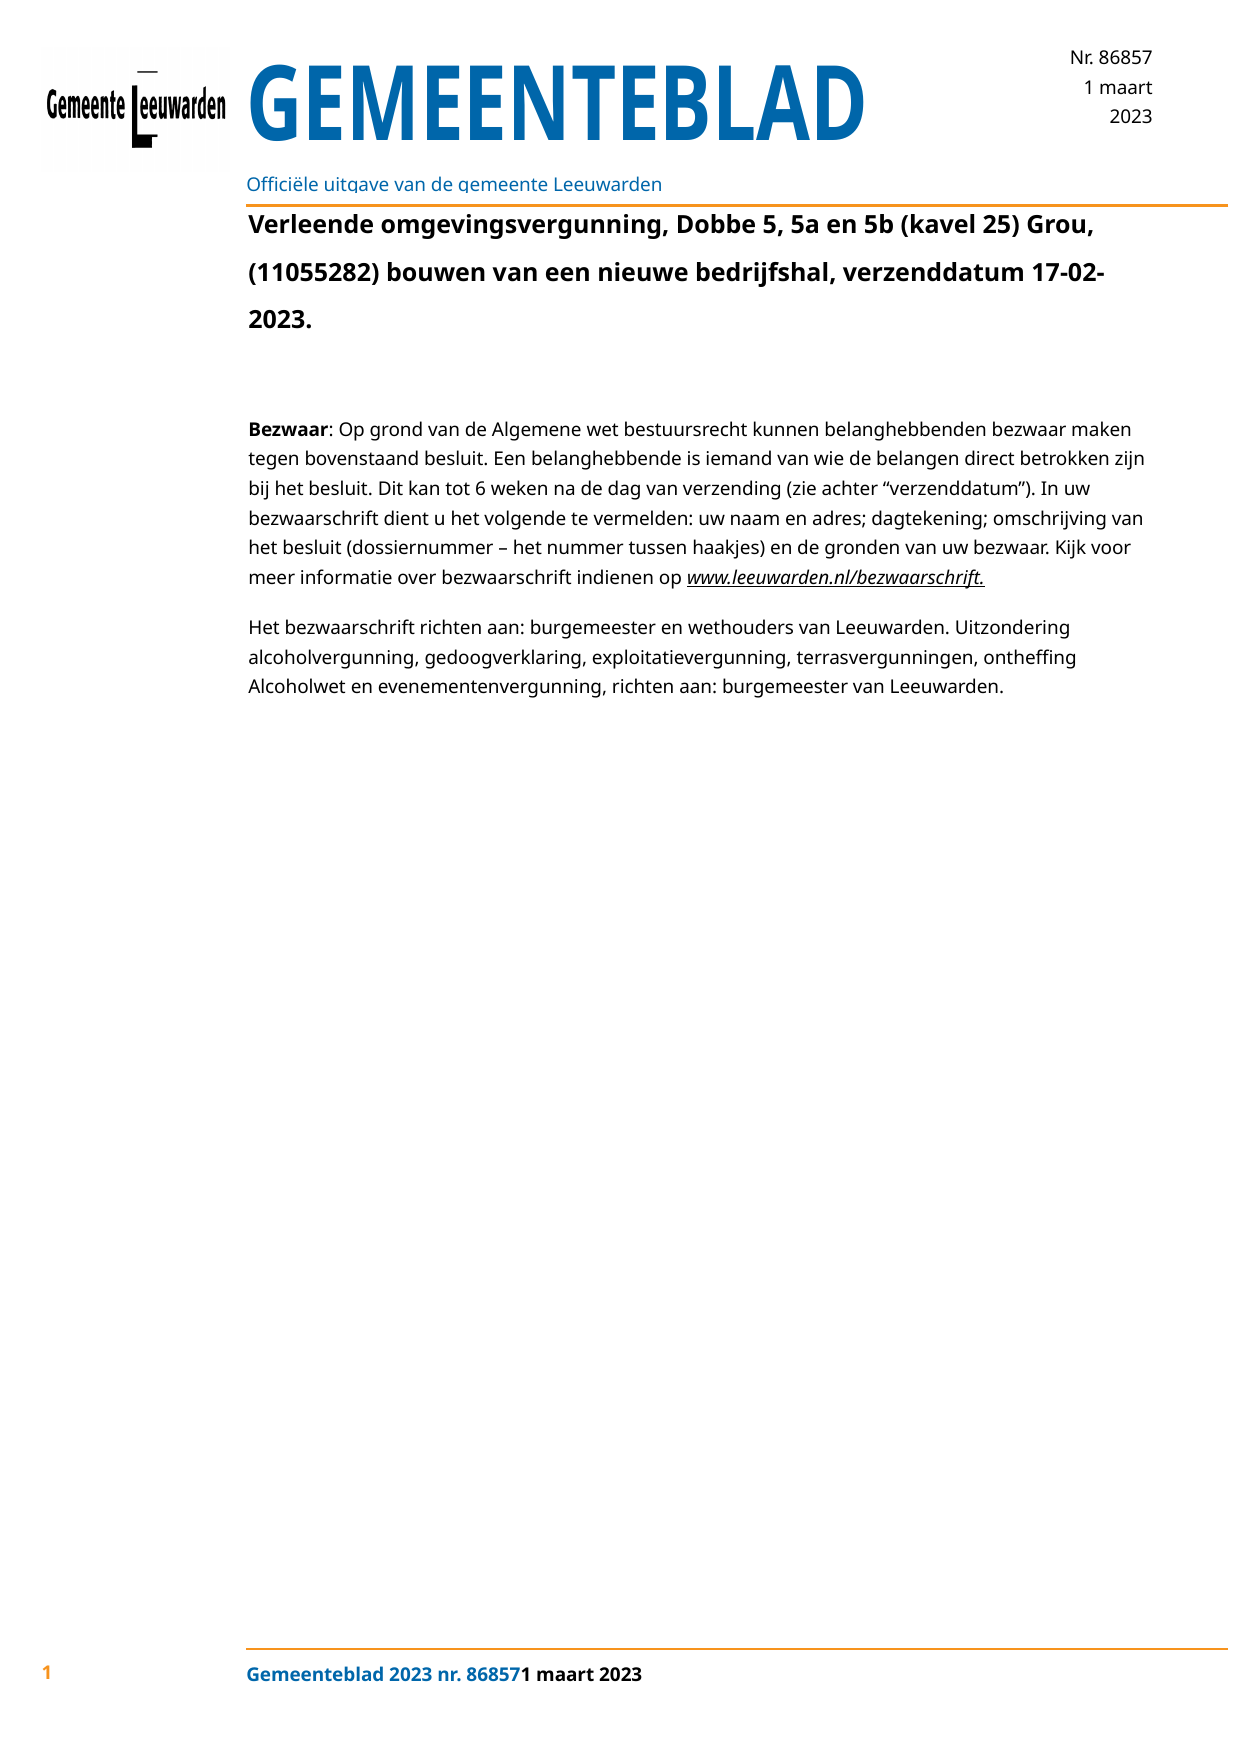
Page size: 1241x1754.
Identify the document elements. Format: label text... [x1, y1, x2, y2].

picture [41, 47, 231, 172]
text Bezwaar: Op grond van de Algemene wet bestuursrecht kunnen belanghebbenden bezwaar maken tegen bovenstaand besluit. Een belanghebbende is iemand van wie de belangen direct betrokken zijn bij het besluit. Dit kan tot 6 weken na de dag van verzending (zie achter “verzenddatum”). In uw bezwaarschrift dient u het volgende te vermelden: uw naam en adres; dagtekening; omschrijving van het besluit (dossiernummer – het nummer tussen haakjes) en de gronden van uw bezwaar. Kijk voor meer informatie over bezwaarschrift indienen op www.leeuwarden.nl/bezwaarschrift. [248, 416, 1152, 589]
text Verleende omgevingsvergunning, Dobbe 5, 5a en 5b (kavel 25) Grou, (11055282) bouwen van een nieuwe bedrijfshal, verzenddatum 17-02-2023. [248, 207, 1152, 336]
text Het bezwaarschrift richten aan: burgemeester en wethouders van Leeuwarden. Uitzondering alcoholvergunning, gedoogverklaring, exploitatievergunning, terrasvergunningen, ontheffing Alcoholwet en evenementenvergunning, richten aan: burgemeester van Leeuwarden. [248, 614, 1152, 699]
